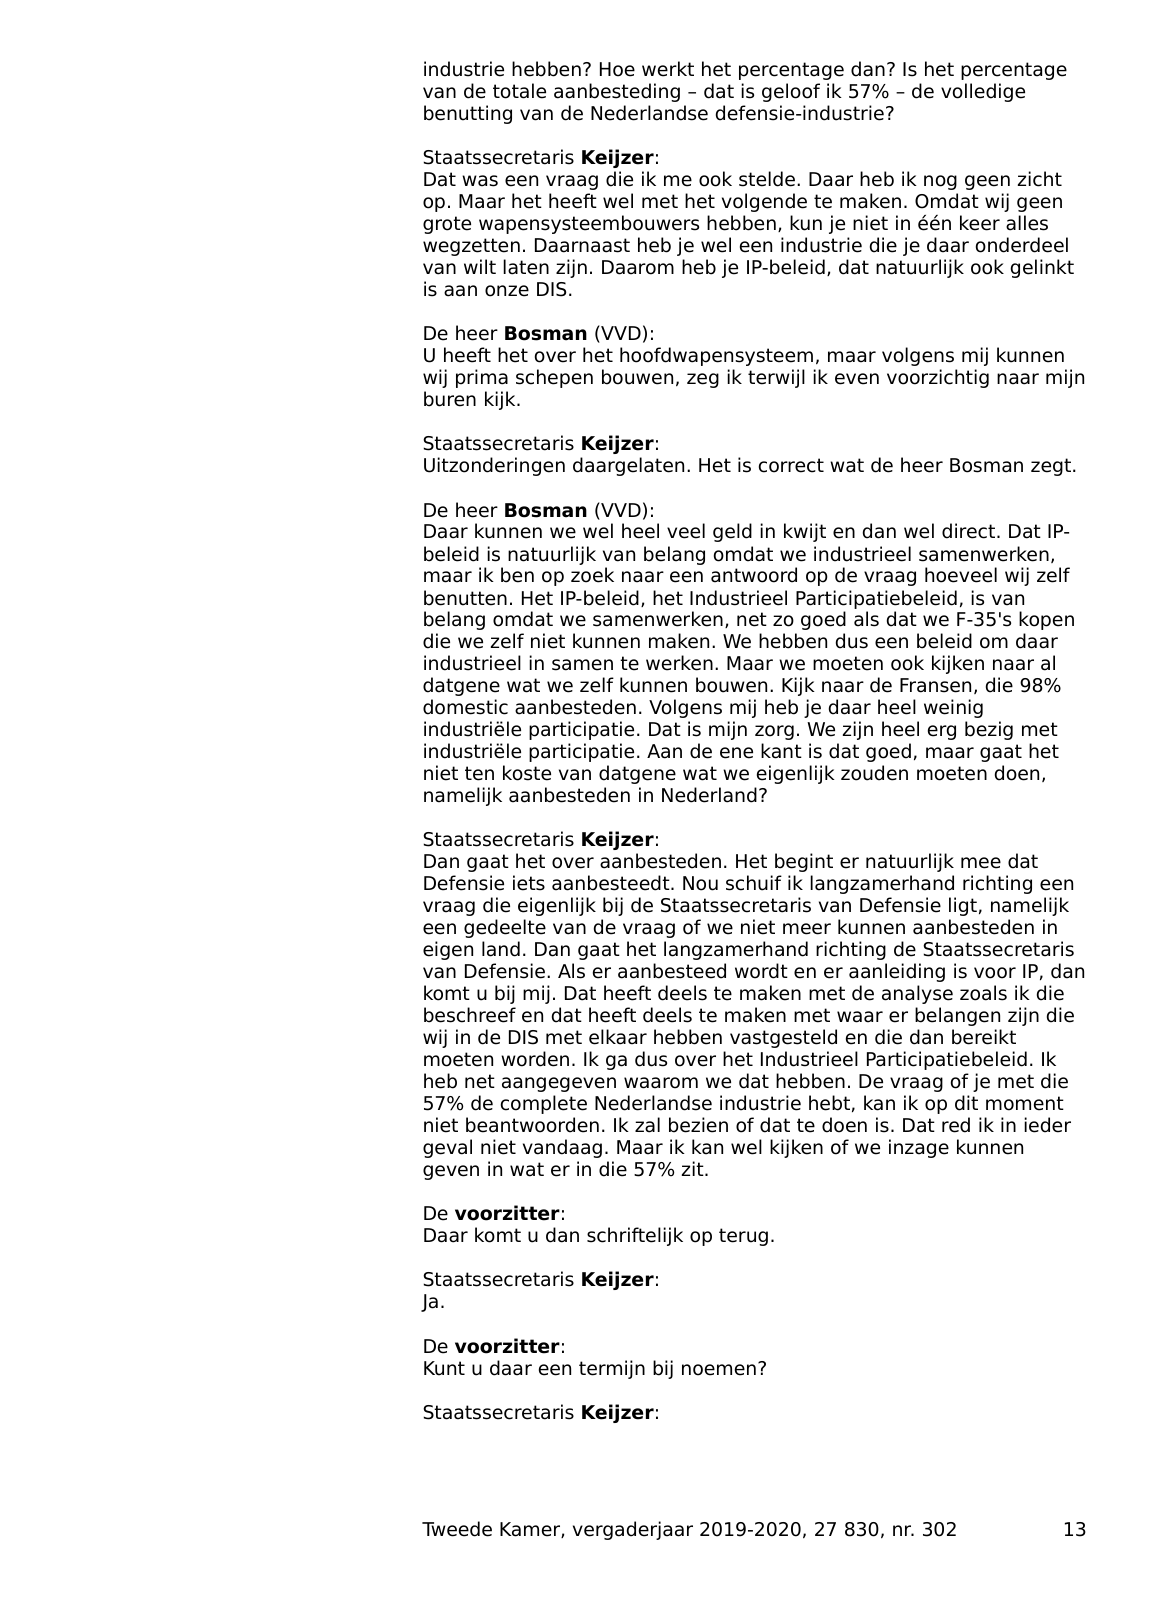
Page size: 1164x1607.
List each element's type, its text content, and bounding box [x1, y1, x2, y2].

text Staatssecretaris Keijzer: [422, 147, 1087, 169]
text U heeft het over het hoofdwapensysteem, maar volgens mij kunnen wij prima schepen bouwen, zeg ik terwijl ik even voorzichtig naar mijn buren kijk. [422, 345, 1087, 411]
text Staatssecretaris Keijzer: [422, 1402, 1087, 1424]
text Uitzonderingen daargelaten. Het is correct wat de heer Bosman zegt. [422, 455, 1087, 477]
text Daar komt u dan schriftelijk op terug. [422, 1225, 1087, 1247]
text Kunt u daar een termijn bij noemen? [422, 1357, 1087, 1379]
text Staatssecretaris Keijzer: [422, 1269, 1087, 1291]
text Dat was een vraag die ik me ook stelde. Daar heb ik nog geen zicht op. Maar het heeft wel met het volgende te maken. Omdat wij geen grote wapensysteembouwers hebben, kun je niet in één keer alles wegzetten. Daarnaast heb je wel een industrie die je daar onderdeel van wilt laten zijn. Daarom heb je IP-beleid, dat natuurlijk ook gelinkt is aan onze DIS. [422, 169, 1087, 301]
text De heer Bosman (VVD): [422, 499, 1087, 521]
text Dan gaat het over aanbesteden. Het begint er natuurlijk mee dat Defensie iets aanbesteedt. Nou schuif ik langzamerhand richting een vraag die eigenlijk bij de Staatssecretaris van Defensie ligt, namelijk een gedeelte van de vraag of we niet meer kunnen aanbesteden in eigen land. Dan gaat het langzamerhand richting de Staatssecretaris van Defensie. Als er aanbesteed wordt en er aanleiding is voor IP, dan komt u bij mij. Dat heeft deels te maken met de analyse zoals ik die beschreef en dat heeft deels te maken met waar er belangen zijn die wij in de DIS met elkaar hebben vastgesteld en die dan bereikt moeten worden. Ik ga dus over het Industrieel Participatiebeleid. Ik heb net aangegeven waarom we dat hebben. De vraag of je met die 57% de complete Nederlandse industrie hebt, kan ik op dit moment niet beantwoorden. Ik zal bezien of dat te doen is. Dat red ik in ieder geval niet vandaag. Maar ik kan wel kijken of we inzage kunnen geven in wat er in die 57% zit. [422, 851, 1087, 1181]
text De voorzitter: [422, 1336, 1087, 1357]
text Staatssecretaris Keijzer: [422, 829, 1087, 851]
text De voorzitter: [422, 1203, 1087, 1225]
text Daar kunnen we wel heel veel geld in kwijt en dan wel direct. Dat IP-beleid is natuurlijk van belang omdat we industrieel samenwerken, maar ik ben op zoek naar een antwoord op de vraag hoeveel wij zelf benutten. Het IP-beleid, het Industrieel Participatiebeleid, is van belang omdat we samenwerken, net zo goed als dat we F-35's kopen die we zelf niet kunnen maken. We hebben dus een beleid om daar industrieel in samen te werken. Maar we moeten ook kijken naar al datgene wat we zelf kunnen bouwen. Kijk naar de Fransen, die 98% domestic aanbesteden. Volgens mij heb je daar heel weinig industriële participatie. Dat is mijn zorg. We zijn heel erg bezig met industriële participatie. Aan de ene kant is dat goed, maar gaat het niet ten koste van datgene wat we eigenlijk zouden moeten doen, namelijk aanbesteden in Nederland? [422, 521, 1087, 807]
text Staatssecretaris Keijzer: [422, 433, 1087, 455]
text Ja. [422, 1291, 1087, 1313]
text De heer Bosman (VVD): [422, 323, 1087, 345]
text industrie hebben? Hoe werkt het percentage dan? Is het percentage van de totale aanbesteding – dat is geloof ik 57% – de volledige benutting van de Nederlandse defensie-industrie? [422, 59, 1087, 125]
